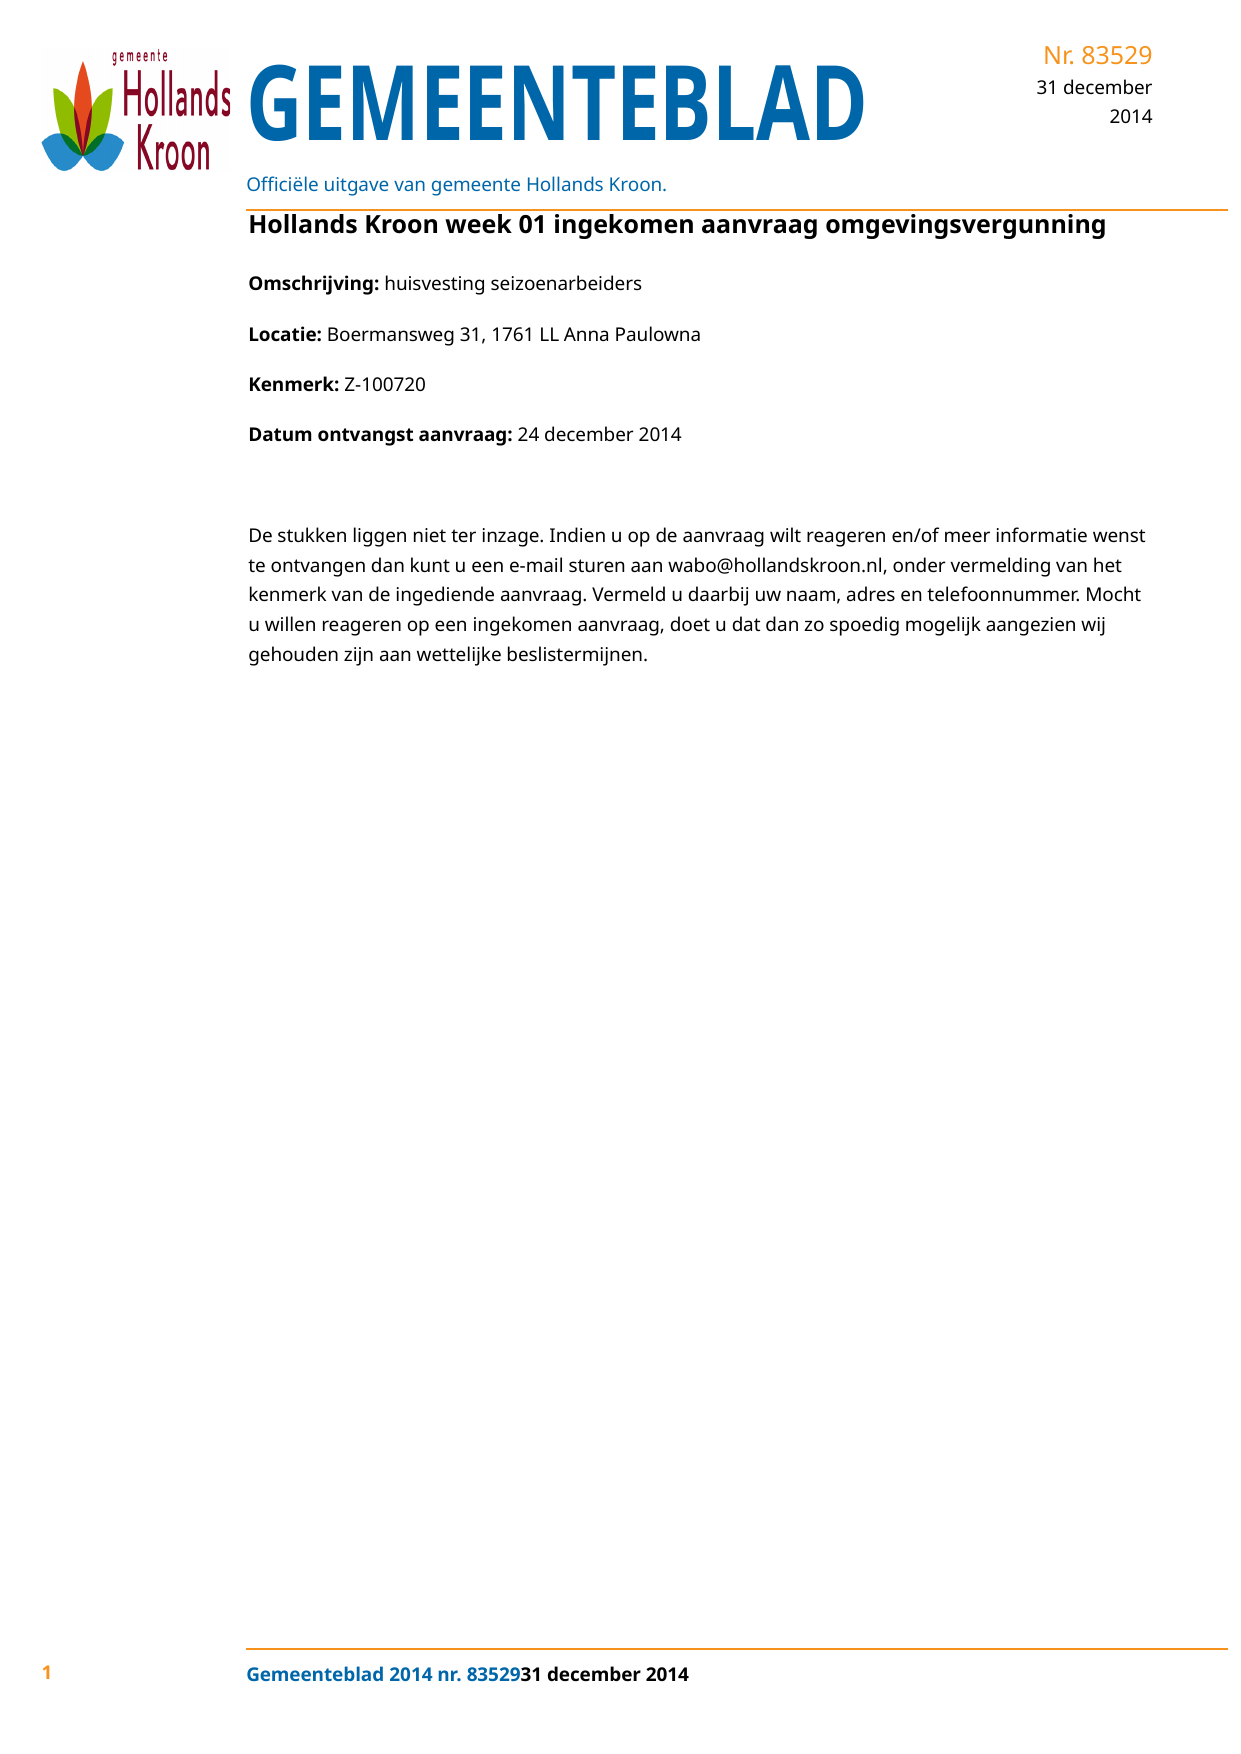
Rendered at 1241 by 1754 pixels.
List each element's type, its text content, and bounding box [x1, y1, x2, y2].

text Hollands Kroon week 01 ingekomen aanvraag omgevingsvergunning [248, 211, 1152, 241]
picture [41, 47, 231, 172]
text Omschrijving: huisvesting seizoenarbeiders [248, 270, 1152, 296]
text Kenmerk: Z-100720 [248, 371, 1152, 397]
text Locatie: Boermansweg 31, 1761 LL Anna Paulowna [248, 321, 1152, 346]
text Datum ontvangst aanvraag: 24 december 2014 [248, 422, 1152, 447]
text De stukken liggen niet ter inzage. Indien u op de aanvraag wilt reageren en/of meer informatie wenst te ontvangen dan kunt u een e-mail sturen aan wabo@hollandskroon.nl, onder vermelding van het kenmerk van de ingediende aanvraag. Vermeld u daarbij uw naam, adres en telefoonnummer. Mocht u willen reageren op een ingekomen aanvraag, doet u dat dan zo spoedig mogelijk aangezien wij gehouden zijn aan wettelijke beslistermijnen. [248, 522, 1152, 666]
